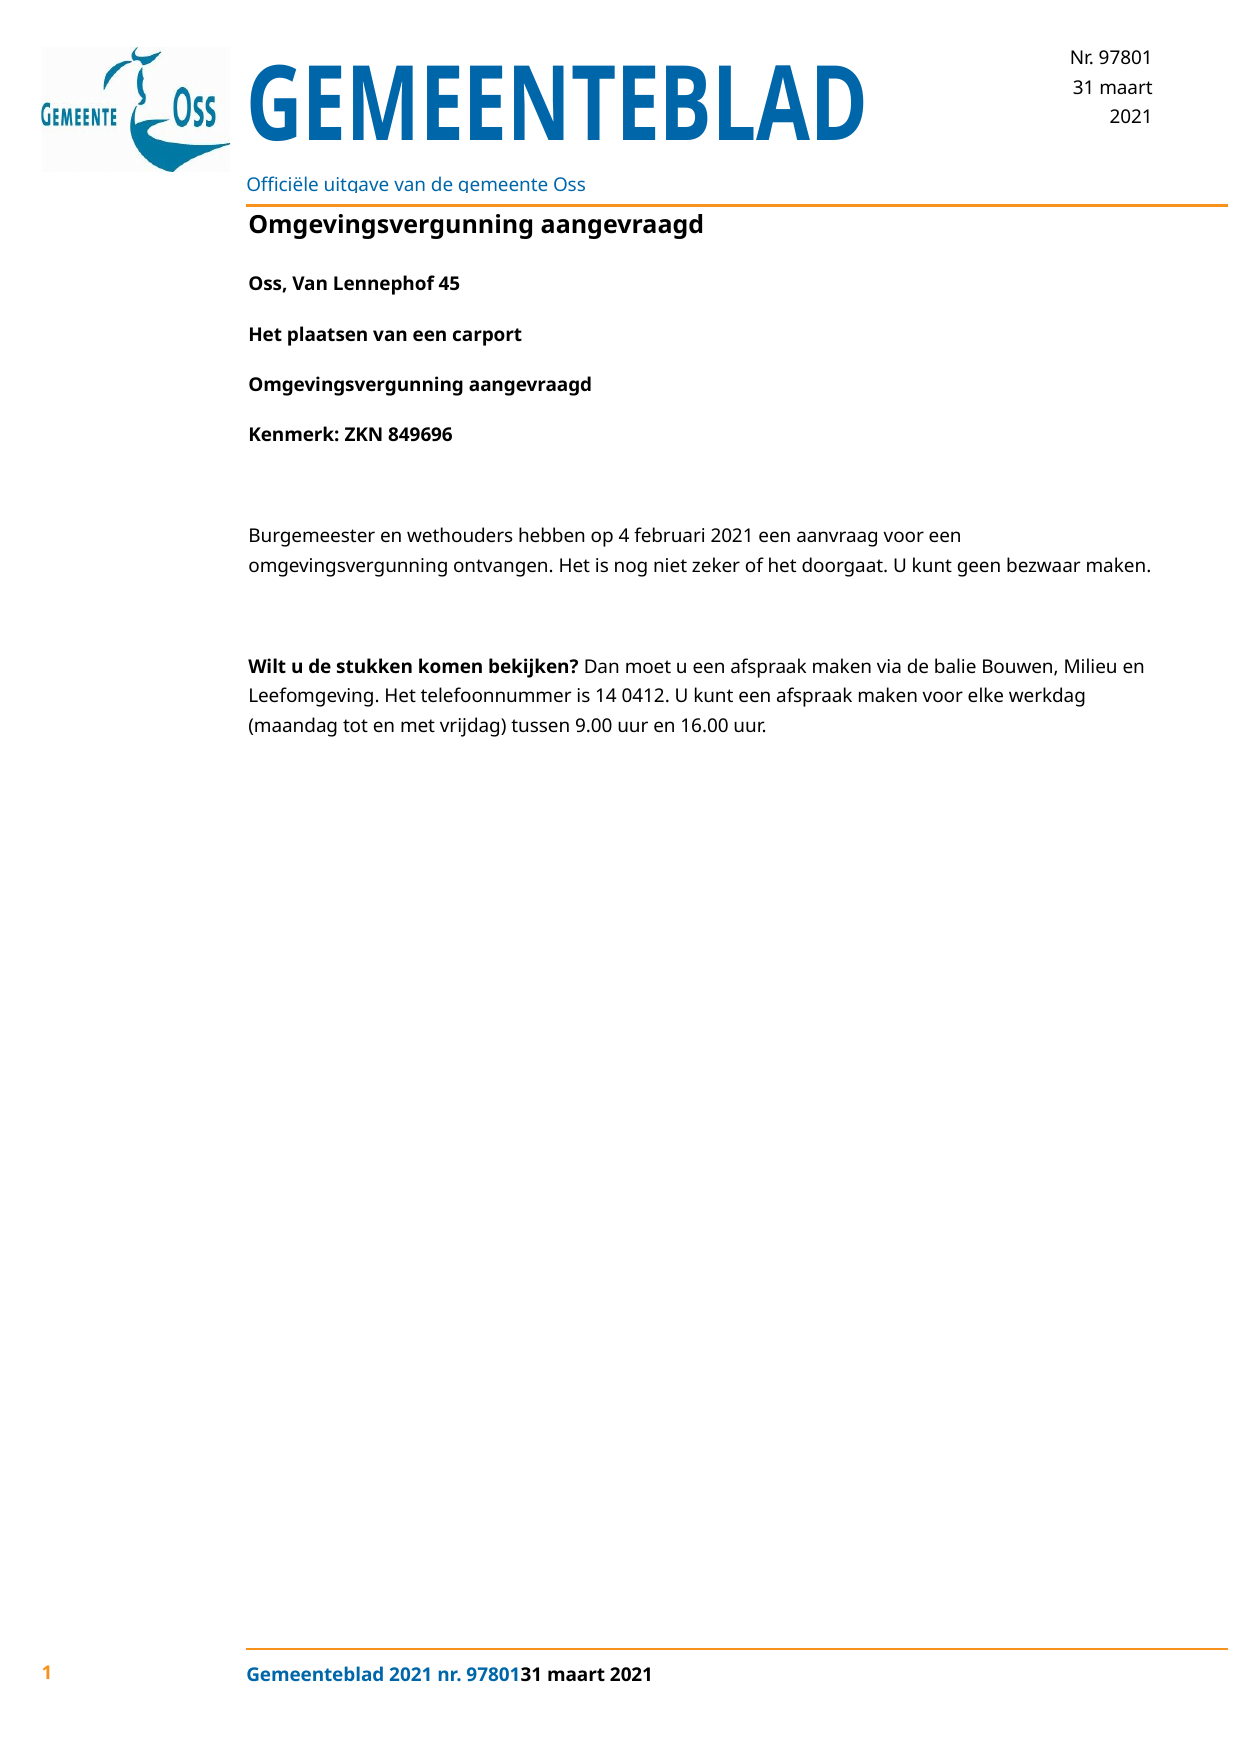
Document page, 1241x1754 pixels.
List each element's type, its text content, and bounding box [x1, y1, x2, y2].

text Omgevingsvergunning aangevraagd [248, 371, 1152, 397]
text Omgevingsvergunning aangevraagd [248, 207, 1152, 241]
text Het plaatsen van een carport [248, 321, 1152, 346]
text Burgemeester en wethouders hebben op 4 februari 2021 een aanvraag voor een omgevingsvergunning ontvangen. Het is nog niet zeker of het doorgaat. U kunt geen bezwaar maken. [248, 522, 1152, 578]
text Wilt u de stukken komen bekijken? Dan moet u een afspraak maken via de balie Bouwen, Milieu en Leefomgeving. Het telefoonnummer is 14 0412. U kunt een afspraak maken voor elke werkdag (maandag tot en met vrijdag) tussen 9.00 uur en 16.00 uur. [248, 653, 1152, 738]
picture [41, 47, 231, 172]
text Oss, Van Lennephof 45 [248, 270, 1152, 296]
text Kenmerk: ZKN 849696 [248, 422, 1152, 447]
